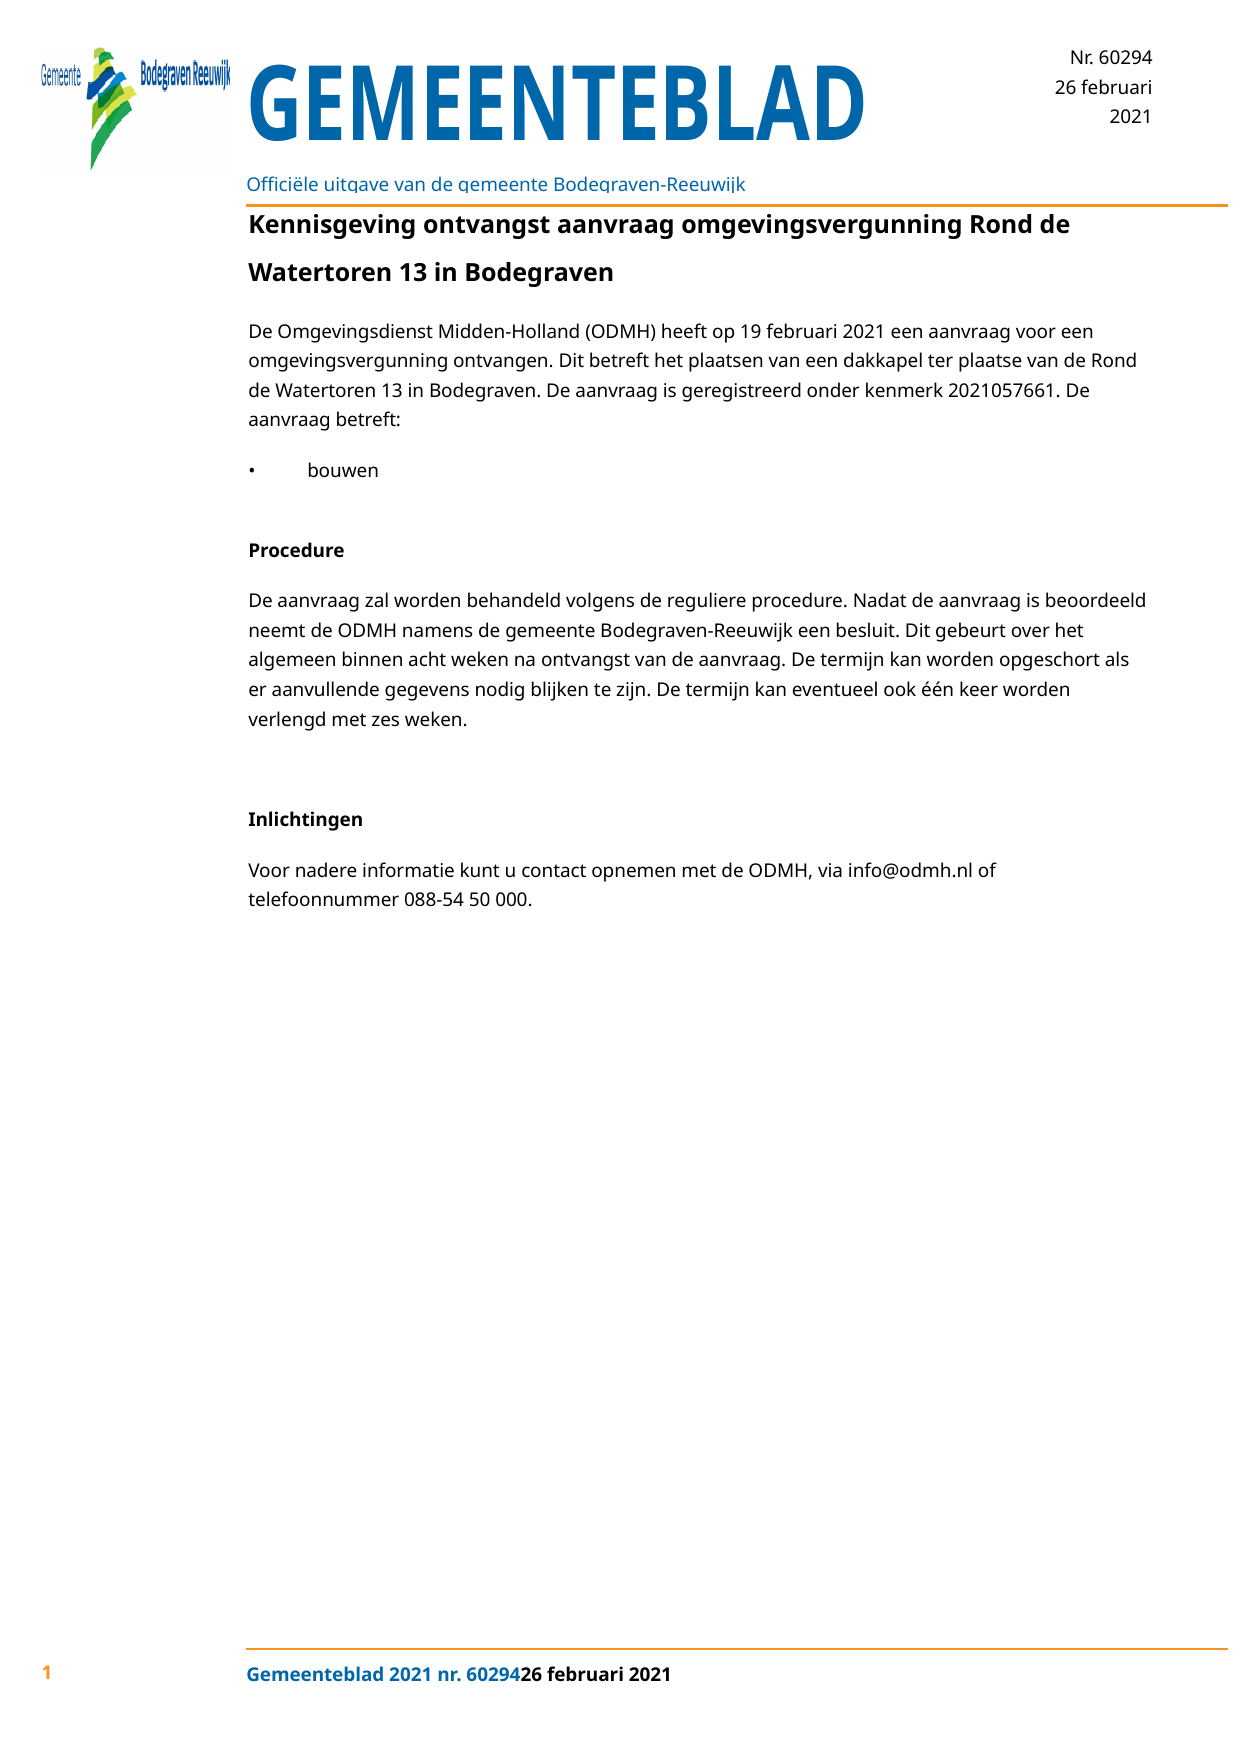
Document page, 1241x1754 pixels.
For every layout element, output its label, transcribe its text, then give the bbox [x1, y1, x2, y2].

text Procedure [248, 537, 1152, 563]
text De aanvraag zal worden behandeld volgens de reguliere procedure. Nadat de aanvraag is beoordeeld neemt de ODMH namens de gemeente Bodegraven-Reeuwijk een besluit. Dit gebeurt over het algemeen binnen acht weken na ontvangst van de aanvraag. De termijn kan worden opgeschort als er aanvullende gegevens nodig blijken te zijn. De termijn kan eventueel ook één keer worden verlengd met zes weken. [248, 587, 1152, 732]
text Voor nadere informatie kunt u contact opnemen met de ODMH, via info@odmh.nl of telefoonnummer 088-54 50 000. [248, 857, 1152, 912]
text Kennisgeving ontvangst aanvraag omgevingsvergunning Rond de Watertoren 13 in Bodegraven [248, 207, 1152, 288]
picture [41, 47, 231, 172]
list bouwen [248, 457, 1152, 483]
text Inlichtingen [248, 807, 1152, 832]
text De Omgevingsdienst Midden-Holland (ODMH) heeft op 19 februari 2021 een aanvraag voor een omgevingsvergunning ontvangen. Dit betreft het plaatsen van een dakkapel ter plaatse van de Rond de Watertoren 13 in Bodegraven. De aanvraag is geregistreerd onder kenmerk 2021057661. De aanvraag betreft: [248, 318, 1152, 432]
